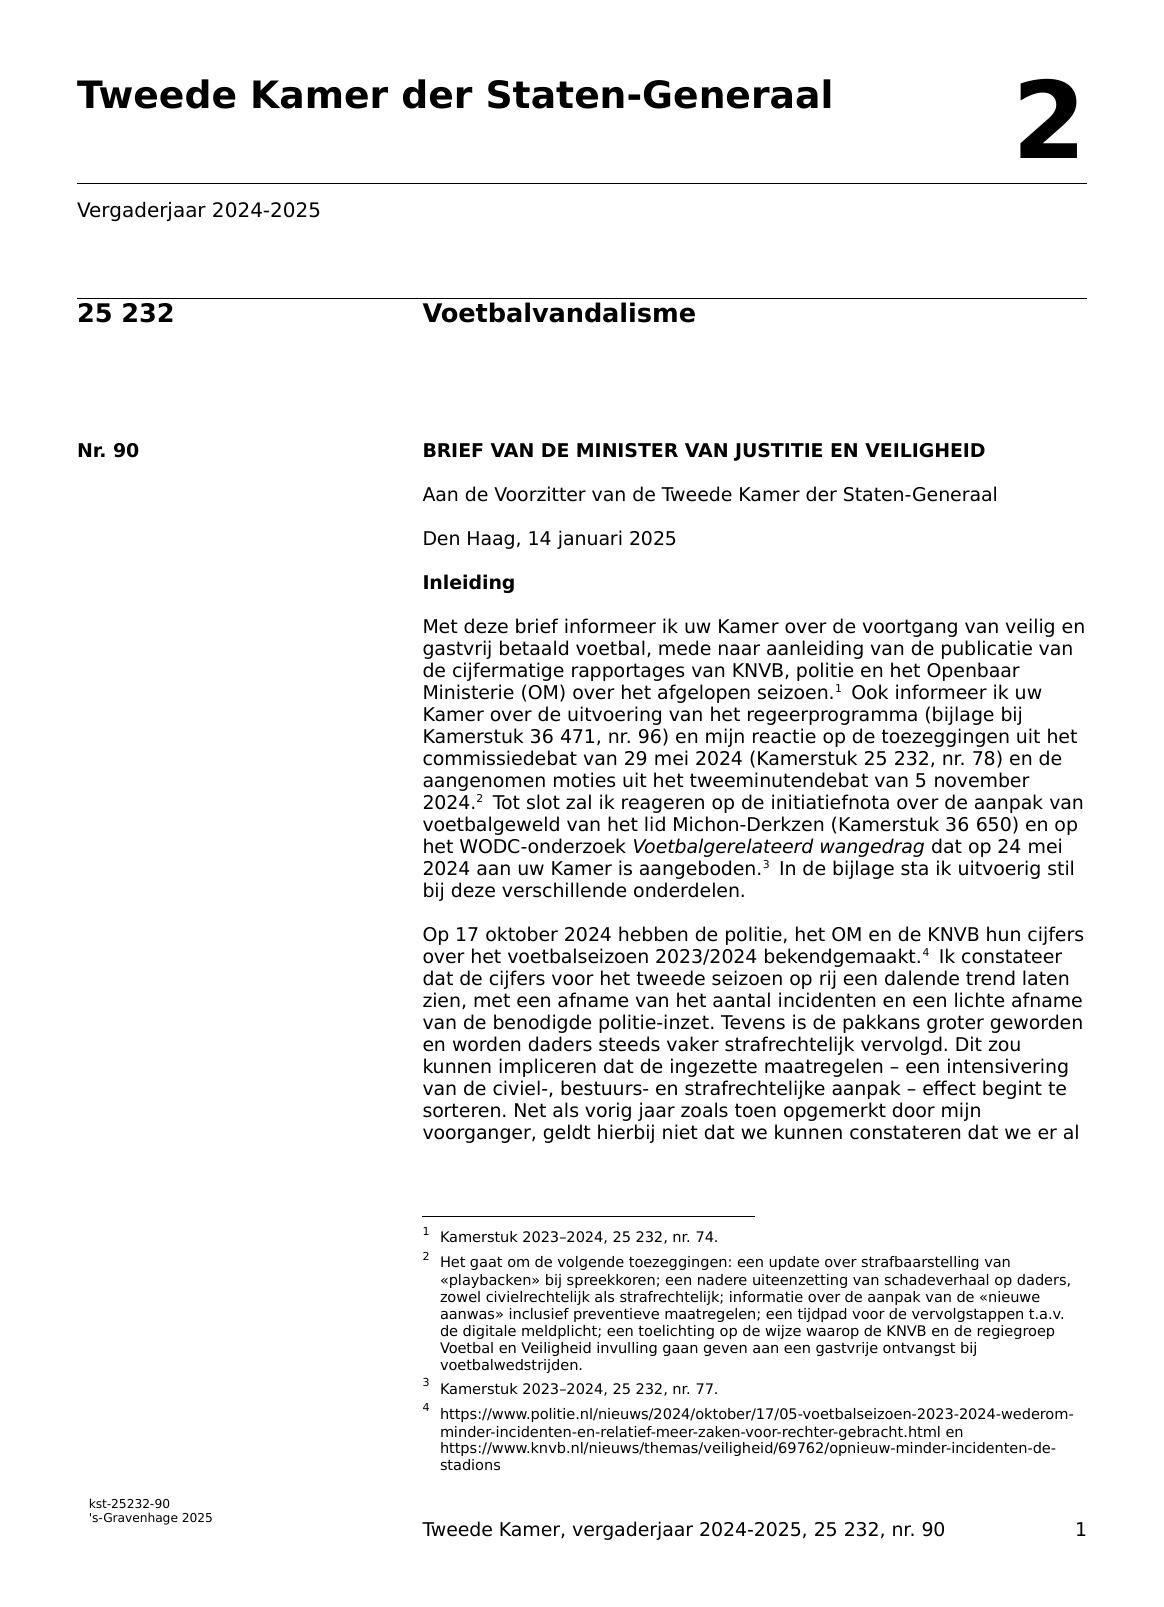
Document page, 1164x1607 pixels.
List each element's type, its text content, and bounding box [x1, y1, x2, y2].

subtitle 25 232 Voetbalvandalisme [77, 299, 1087, 329]
text Kamerstuk 2023–2024, 25 232, nr. 74. [422, 1225, 1087, 1247]
table_cell Vergaderjaar 2024-2025 [77, 184, 1087, 298]
text https://www.politie.nl/nieuws/2024/oktober/17/05-voetbalseizoen-2023-2024-wederom-minder-incidenten-en-relatief-meer-zaken-voor-rechter-gebracht.html en https://www.knvb.nl/nieuws/themas/veiligheid/69762/opnieuw-minder-incidenten-de-stadions [422, 1402, 1087, 1474]
text Met deze brief informeer ik uw Kamer over de voortgang van veilig en gastvrij betaald voetbal, mede naar aanleiding van de publicatie van de cijfermatige rapportages van KNVB, politie en het Openbaar Ministerie (OM) over het afgelopen seizoen. Ook informeer ik uw Kamer over de uitvoering van het regeerprogramma (bijlage bij Kamerstuk 36 471, nr. 96) en mijn reactie op de toezeggingen uit het commissiedebat van 29 mei 2024 (Kamerstuk 25 232, nr. 78) en de aangenomen moties uit het tweeminutendebat van 5 november 2024. Tot slot zal ik reageren op de initiatiefnota over de aanpak van voetbalgeweld van het lid Michon-Derkzen (Kamerstuk 36 650) en op het WODC-onderzoek Voetbalgerelateerd wangedrag dat op 24 mei 2024 aan uw Kamer is aangeboden. In de bijlage sta ik uitvoerig stil bij deze verschillende onderdelen. [422, 616, 1087, 902]
text Aan de Voorzitter van de Tweede Kamer der Staten-Generaal [422, 484, 1087, 506]
text 's-Gravenhage 2025 [88, 1511, 323, 1525]
text Op 17 oktober 2024 hebben de politie, het OM en de KNVB hun cijfers over het voetbalseizoen 2023/2024 bekendgemaakt. Ik constateer dat de cijfers voor het tweede seizoen op rij een dalende trend laten zien, met een afname van het aantal incidenten en een lichte afname van de benodigde politie-inzet. Tevens is de pakkans groter geworden en worden daders steeds vaker strafrechtelijk vervolgd. Dit zou kunnen impliceren dat de ingezette maatregelen – een intensivering van de civiel-, bestuurs- en strafrechtelijke aanpak – effect begint te sorteren. Net als vorig jaar zoals toen opgemerkt door mijn voorganger, geldt hierbij niet dat we kunnen constateren dat we er al [422, 924, 1087, 1144]
table_header 2 [886, 59, 1087, 183]
text Den Haag, 14 januari 2025 [422, 528, 1087, 550]
text kst-25232-90 [88, 1497, 323, 1511]
subtitle Inleiding [422, 572, 1087, 594]
text Kamerstuk 2023–2024, 25 232, nr. 77. [422, 1377, 1087, 1399]
subtitle Nr. 90 BRIEF VAN DE MINISTER VAN JUSTITIE EN VEILIGHEID [77, 440, 1087, 462]
text Het gaat om de volgende toezeggingen: een update over strafbaarstelling van «playbacken» bij spreekkoren; een nadere uiteenzetting van schadeverhaal op daders, zowel civielrechtelijk als strafrechtelijk; informatie over de aanpak van de «nieuwe aanwas» inclusief preventieve maatregelen; een tijdpad voor de vervolgstappen t.a.v. de digitale meldplicht; een toelichting op de wijze waarop de KNVB en de regiegroep Voetbal en Veiligheid invulling gaan geven aan een gastvrije ontvangst bij voetbalwedstrijden. [422, 1250, 1087, 1374]
table_header Tweede Kamer der Staten-Generaal [77, 59, 886, 183]
